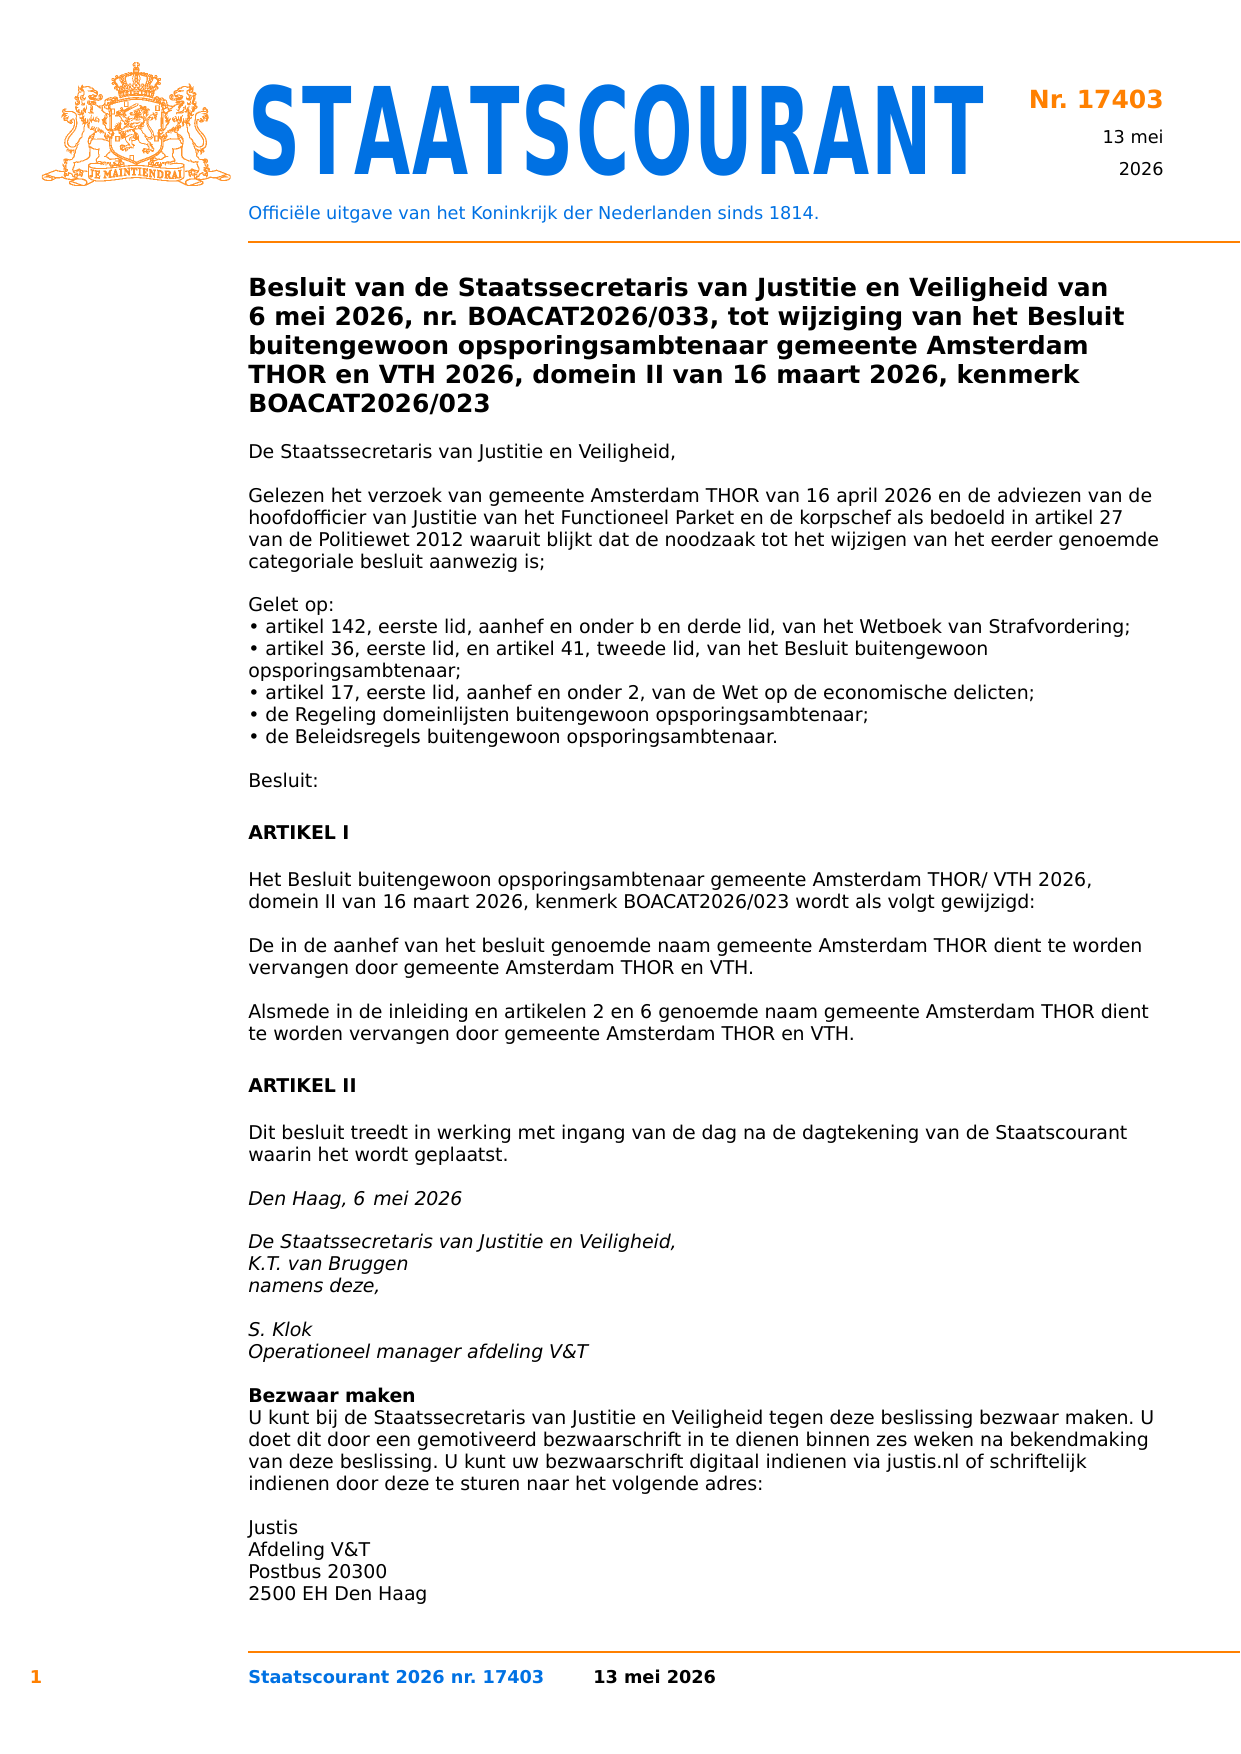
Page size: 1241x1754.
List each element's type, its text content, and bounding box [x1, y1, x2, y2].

text Het Besluit buitengewoon opsporingsambtenaar gemeente Amsterdam THOR/ VTH 2026, domein II van 16 maart 2026, kenmerk BOACAT2026/023 wordt als volgt gewijzigd: [248, 869, 1163, 913]
text • de Beleidsregels buitengewoon opsporingsambtenaar. [248, 726, 1163, 748]
table_header Nr. 17403 [998, 62, 1240, 121]
text 2500 EH Den Haag [248, 1583, 1163, 1605]
text Bezwaar maken [248, 1385, 1163, 1407]
table_cell Officiële uitgave van het Koninkrijk der Nederlanden sinds 1814. [248, 203, 1240, 241]
text • artikel 17, eerste lid, aanhef en onder 2, van de Wet op de economische delicten; [248, 682, 1163, 704]
text Gelezen het verzoek van gemeente Amsterdam THOR van 16 april 2026 en de adviezen van de hoofdofficier van Justitie van het Functioneel Parket en de korpschef als bedoeld in artikel 27 van de Politiewet 2012 waaruit blijkt dat de noodzaak tot het wijzigen van het eerder genoemde categoriale besluit aanwezig is; [248, 484, 1163, 572]
table_cell 2026 [998, 153, 1240, 203]
subtitle Besluit van de Staatssecretaris van Justitie en Veiligheid van 6 mei 2026, nr. BOACAT2026/033, tot wijziging van het Besluit buitengewoon opsporingsambtenaar gemeente Amsterdam THOR en VTH 2026, domein II van 16 maart 2026, kenmerk BOACAT2026/023 [248, 273, 1163, 419]
subtitle ARTIKEL II [248, 1075, 1163, 1097]
text Besluit: [248, 770, 1163, 792]
picture [41, 62, 231, 186]
text De Staatssecretaris van Justitie en Veiligheid, K.T. van Bruggen namens deze, S. Klok Operationeel manager afdeling V&T [248, 1231, 1163, 1363]
text Dit besluit treedt in werking met ingang van de dag na de dagtekening van de Staatscourant waarin het wordt geplaatst. [248, 1122, 1163, 1166]
text • de Regeling domeinlijsten buitengewoon opsporingsambtenaar; [248, 704, 1163, 726]
text Den Haag, 6 mei 2026 [248, 1187, 1163, 1209]
table_cell 13 mei [998, 121, 1240, 153]
text De Staatssecretaris van Justitie en Veiligheid, [248, 441, 1163, 463]
text • artikel 142, eerste lid, aanhef en onder b en derde lid, van het Wetboek van Strafvordering; [248, 616, 1163, 638]
table_header [25, 62, 248, 241]
text • artikel 36, eerste lid, en artikel 41, tweede lid, van het Besluit buitengewoon opsporingsambtenaar; [248, 638, 1163, 682]
text Alsmede in de inleiding en artikelen 2 en 6 genoemde naam gemeente Amsterdam THOR dient te worden vervangen door gemeente Amsterdam THOR en VTH. [248, 1001, 1163, 1045]
text U kunt bij de Staatssecretaris van Justitie en Veiligheid tegen deze beslissing bezwaar maken. U doet dit door een gemotiveerd bezwaarschrift in te dienen binnen zes weken na bekendmaking van deze beslissing. U kunt uw bezwaarschrift digitaal indienen via justis.nl of schriftelijk indienen door deze te sturen naar het volgende adres: [248, 1407, 1163, 1495]
subtitle ARTIKEL I [248, 822, 1163, 844]
text Afdeling V&T [248, 1539, 1163, 1561]
text Gelet op: [248, 594, 1163, 616]
text Justis [248, 1517, 1163, 1539]
table_header STAATSCOURANT [248, 62, 998, 203]
text De in de aanhef van het besluit genoemde naam gemeente Amsterdam THOR dient te worden vervangen door gemeente Amsterdam THOR en VTH. [248, 935, 1163, 979]
text Postbus 20300 [248, 1561, 1163, 1583]
